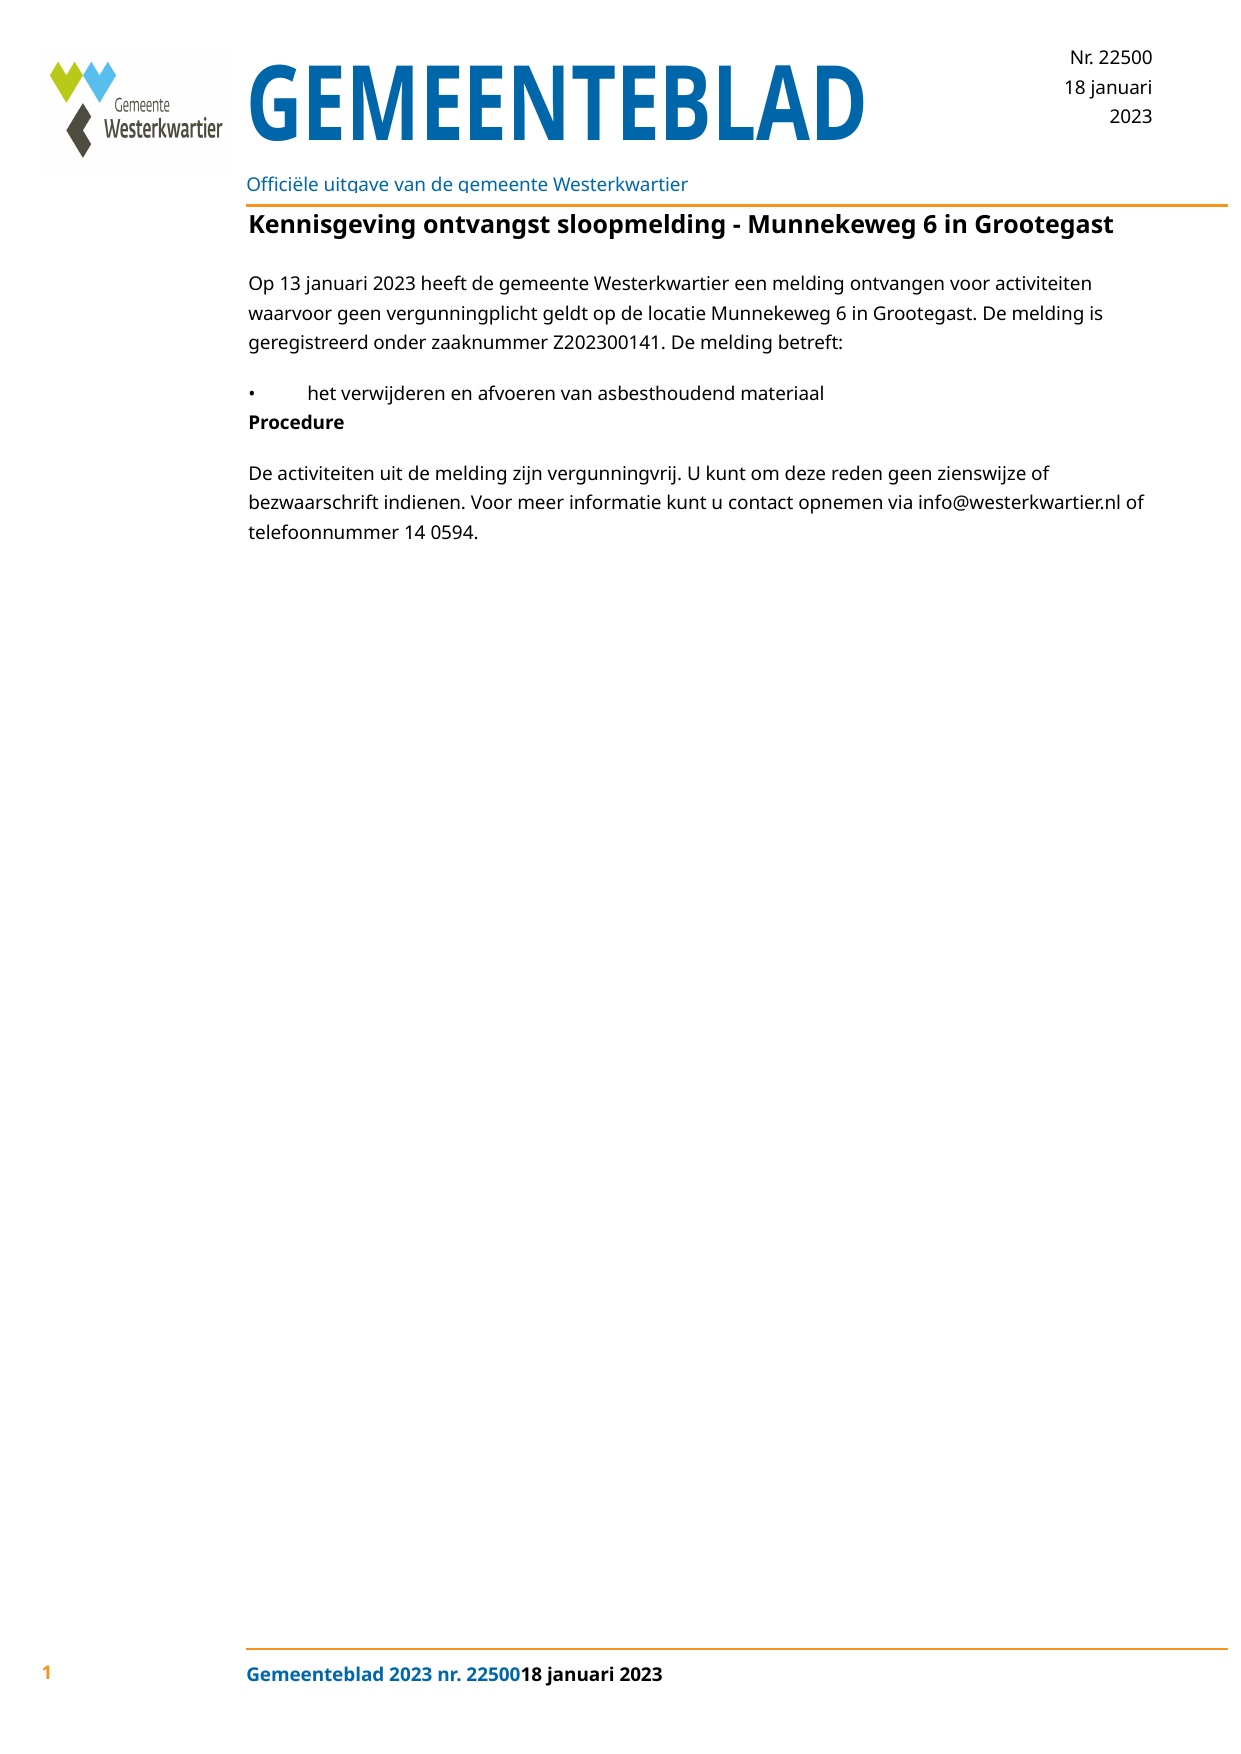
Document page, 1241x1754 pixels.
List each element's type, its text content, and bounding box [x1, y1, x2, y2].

text Kennisgeving ontvangst sloopmelding - Munnekeweg 6 in Grootegast [248, 207, 1152, 241]
text De activiteiten uit de melding zijn vergunningvrij. U kunt om deze reden geen zienswijze of bezwaarschrift indienen. Voor meer informatie kunt u contact opnemen via info@westerkwartier.nl of telefoonnummer 14 0594. [248, 460, 1152, 545]
text Procedure [248, 409, 1152, 435]
picture [41, 47, 231, 172]
text Op 13 januari 2023 heeft de gemeente Westerkwartier een melding ontvangen voor activiteiten waarvoor geen vergunningplicht geldt op de locatie Munnekeweg 6 in Grootegast. De melding is geregistreerd onder zaaknummer Z202300141. De melding betreft: [248, 270, 1152, 355]
list het verwijderen en afvoeren van asbesthoudend materiaal [248, 380, 1152, 406]
